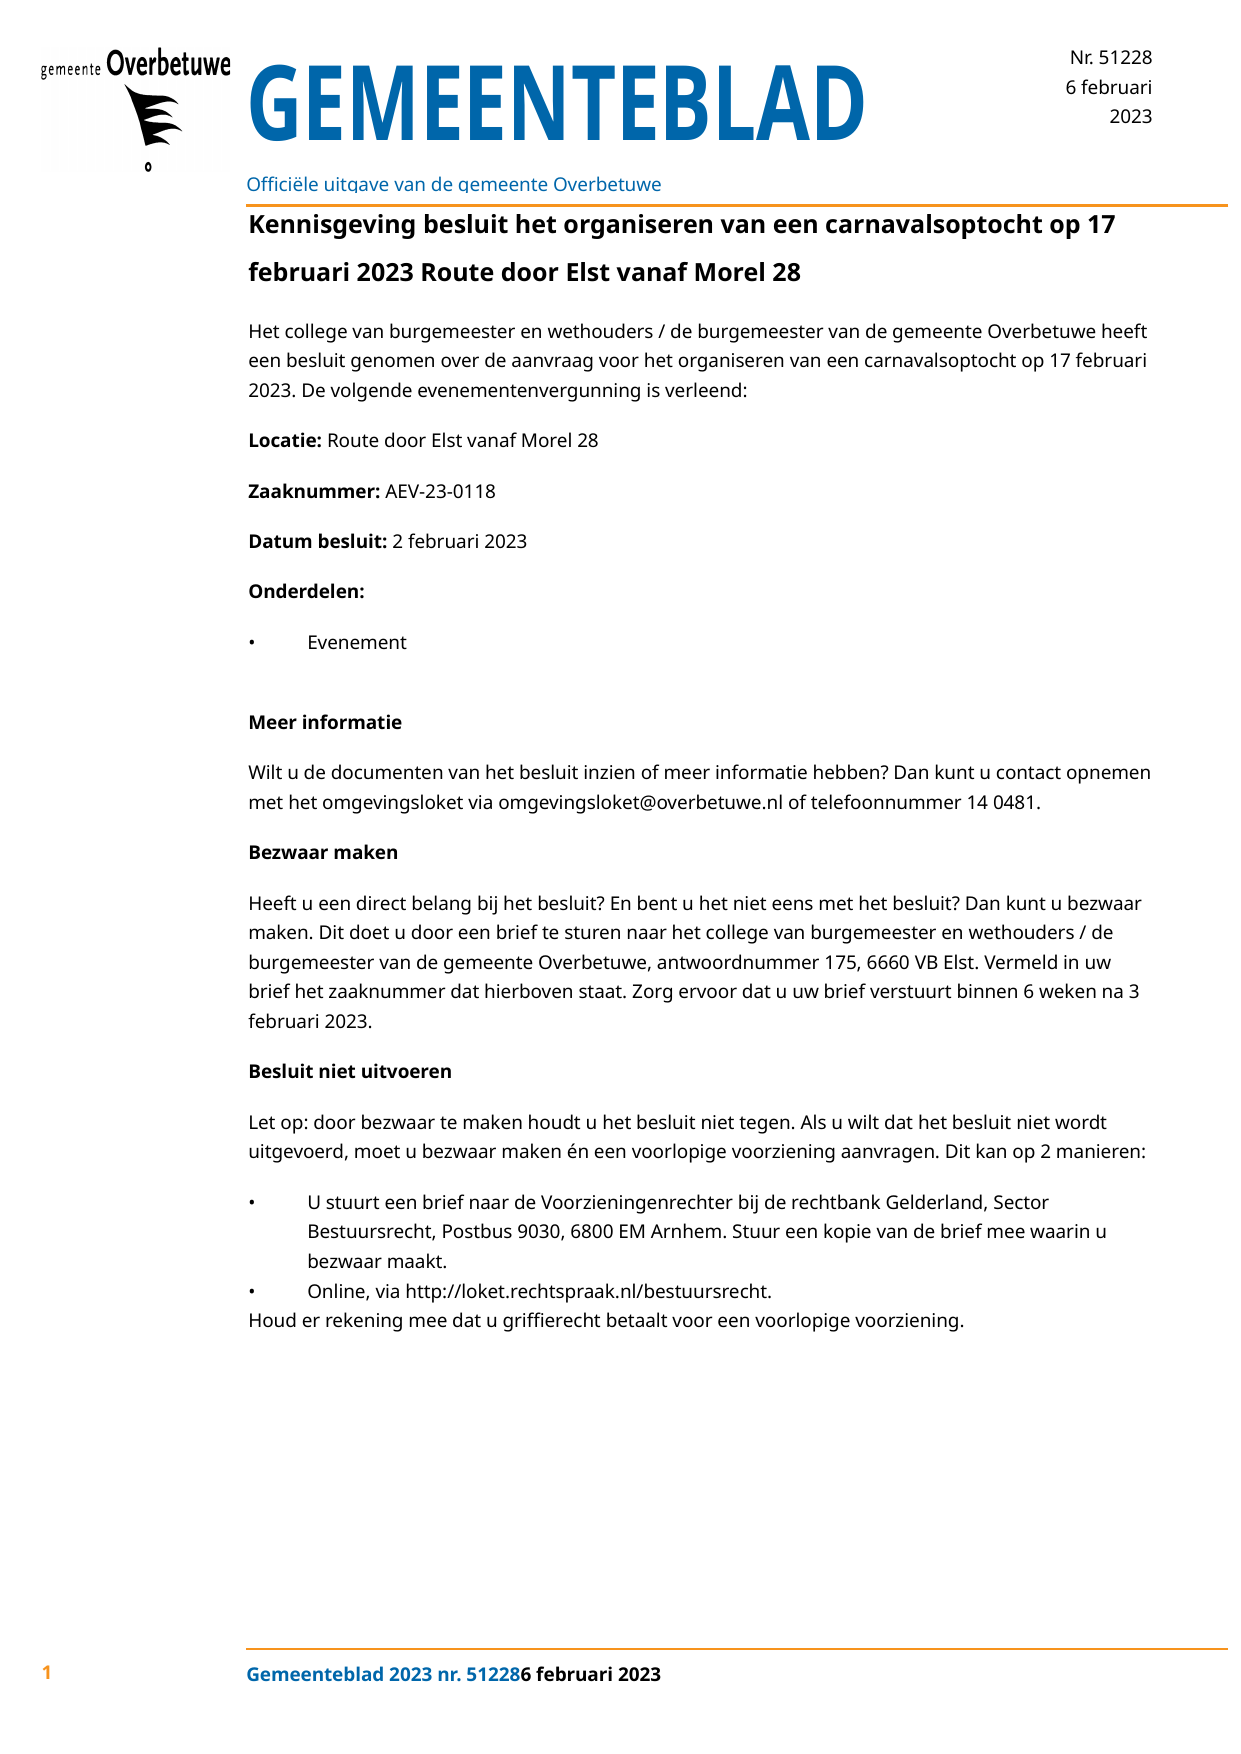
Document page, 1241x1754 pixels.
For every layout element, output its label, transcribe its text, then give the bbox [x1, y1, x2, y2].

list Online, via http://loket.rechtspraak.nl/bestuursrecht. [248, 1278, 1152, 1304]
text Zaaknummer: AEV-23-0118 [248, 478, 1152, 504]
text Meer informatie [248, 709, 1152, 735]
text Houd er rekening mee dat u griffierecht betaalt voor een voorlopige voorziening. [248, 1307, 1152, 1333]
text Locatie: Route door Elst vanaf Morel 28 [248, 427, 1152, 453]
list Evenement [248, 629, 1152, 655]
text Kennisgeving besluit het organiseren van een carnavalsoptocht op 17 februari 2023 Route door Elst vanaf Morel 28 [248, 207, 1152, 288]
text Let op: door bezwaar te maken houdt u het besluit niet tegen. Als u wilt dat het besluit niet wordt uitgevoerd, moet u bezwaar maken én een voorlopige voorziening aanvragen. Dit kan op 2 manieren: [248, 1109, 1152, 1164]
picture [41, 47, 231, 172]
text Wilt u de documenten van het besluit inzien of meer informatie hebben? Dan kunt u contact opnemen met het omgevingsloket via omgevingsloket@overbetuwe.nl of telefoonnummer 14 0481. [248, 759, 1152, 815]
text Heeft u een direct belang bij het besluit? En bent u het niet eens met het besluit? Dan kunt u bezwaar maken. Dit doet u door een brief te sturen naar het college van burgemeester en wethouders / de burgemeester van de gemeente Overbetuwe, antwoordnummer 175, 6660 VB Elst. Vermeld in uw brief het zaaknummer dat hierboven staat. Zorg ervoor dat u uw brief verstuurt binnen 6 weken na 3 februari 2023. [248, 890, 1152, 1034]
text Onderdelen: [248, 579, 1152, 604]
text Bezwaar maken [248, 839, 1152, 865]
list U stuurt een brief naar de Voorzieningenrechter bij de rechtbank Gelderland, Sector Bestuursrecht, Postbus 9030, 6800 EM Arnhem. Stuur een kopie van de brief mee waarin u bezwaar maakt. [248, 1189, 1152, 1274]
text Datum besluit: 2 februari 2023 [248, 528, 1152, 554]
text Het college van burgemeester en wethouders / de burgemeester van de gemeente Overbetuwe heeft een besluit genomen over de aanvraag voor het organiseren van een carnavalsoptocht op 17 februari 2023. De volgende evenementenvergunning is verleend: [248, 318, 1152, 403]
text Besluit niet uitvoeren [248, 1059, 1152, 1084]
